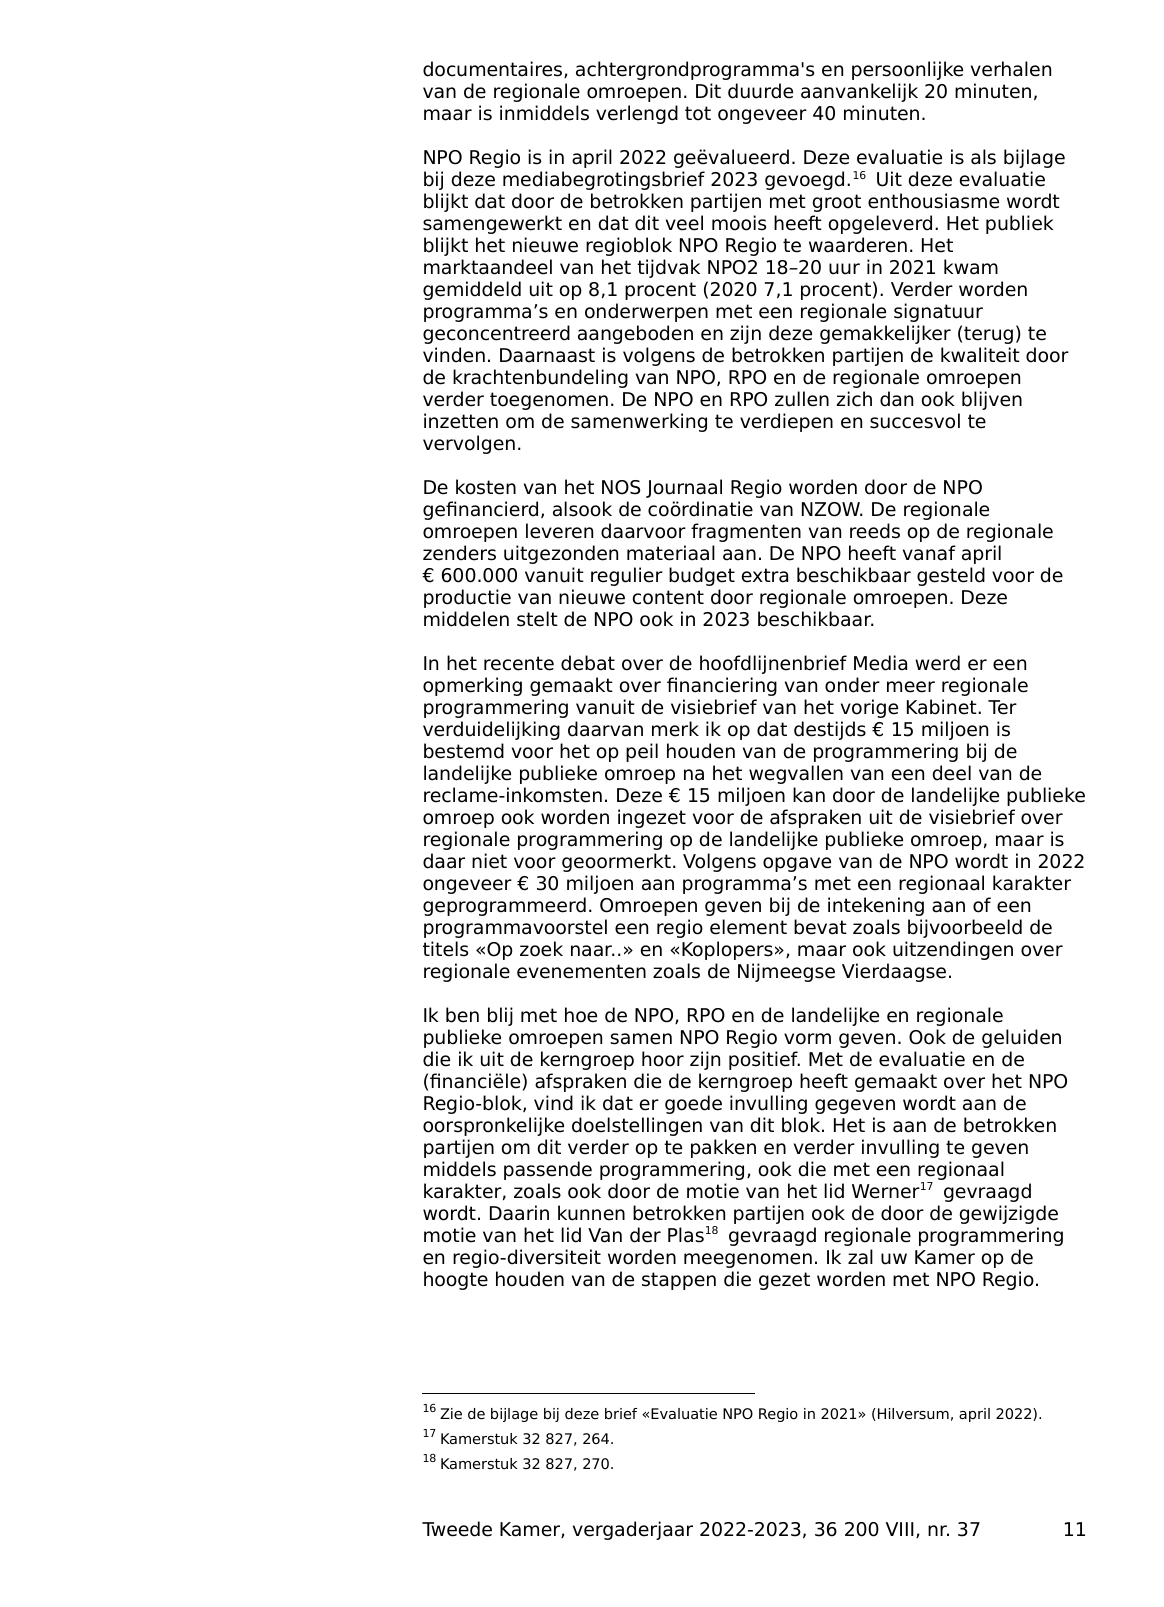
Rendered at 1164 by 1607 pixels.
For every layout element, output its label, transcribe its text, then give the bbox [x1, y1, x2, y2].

text Kamerstuk 32 827, 264. [422, 1427, 1087, 1449]
text De kosten van het NOS Journaal Regio worden door de NPO gefinancierd, alsook de coördinatie van NZOW. De regionale omroepen leveren daarvoor fragmenten van reeds op de regionale zenders uitgezonden materiaal aan. De NPO heeft vanaf april € 600.000 vanuit regulier budget extra beschikbaar gesteld voor de productie van nieuwe content door regionale omroepen. Deze middelen stelt de NPO ook in 2023 beschikbaar. [422, 477, 1087, 631]
text In het recente debat over de hoofdlijnenbrief Media werd er een opmerking gemaakt over financiering van onder meer regionale programmering vanuit de visiebrief van het vorige Kabinet. Ter verduidelijking daarvan merk ik op dat destijds € 15 miljoen is bestemd voor het op peil houden van de programmering bij de landelijke publieke omroep na het wegvallen van een deel van de reclame-inkomsten. Deze € 15 miljoen kan door de landelijke publieke omroep ook worden ingezet voor de afspraken uit de visiebrief over regionale programmering op de landelijke publieke omroep, maar is daar niet voor geoormerkt. Volgens opgave van de NPO wordt in 2022 ongeveer € 30 miljoen aan programma’s met een regionaal karakter geprogrammeerd. Omroepen geven bij de intekening aan of een programmavoorstel een regio element bevat zoals bijvoorbeeld de titels «Op zoek naar..» en «Koplopers», maar ook uitzendingen over regionale evenementen zoals de Nijmeegse Vierdaagse. [422, 653, 1087, 983]
text Ik ben blij met hoe de NPO, RPO en de landelijke en regionale publieke omroepen samen NPO Regio vorm geven. Ook de geluiden die ik uit de kerngroep hoor zijn positief. Met de evaluatie en de (financiële) afspraken die de kerngroep heeft gemaakt over het NPO Regio-blok, vind ik dat er goede invulling gegeven wordt aan de oorspronkelijke doelstellingen van dit blok. Het is aan de betrokken partijen om dit verder op te pakken en verder invulling te geven middels passende programmering, ook die met een regionaal karakter, zoals ook door de motie van het lid Werner gevraagd wordt. Daarin kunnen betrokken partijen ook de door de gewijzigde motie van het lid Van der Plas gevraagd regionale programmering en regio-diversiteit worden meegenomen. Ik zal uw Kamer op de hoogte houden van de stappen die gezet worden met NPO Regio. [422, 1005, 1087, 1291]
text NPO Regio is in april 2022 geëvalueerd. Deze evaluatie is als bijlage bij deze mediabegrotingsbrief 2023 gevoegd. Uit deze evaluatie blijkt dat door de betrokken partijen met groot enthousiasme wordt samengewerkt en dat dit veel moois heeft opgeleverd. Het publiek blijkt het nieuwe regioblok NPO Regio te waarderen. Het marktaandeel van het tijdvak NPO2 18–20 uur in 2021 kwam gemiddeld uit op 8,1 procent (2020 7,1 procent). Verder worden programma’s en onderwerpen met een regionale signatuur geconcentreerd aangeboden en zijn deze gemakkelijker (terug) te vinden. Daarnaast is volgens de betrokken partijen de kwaliteit door de krachtenbundeling van NPO, RPO en de regionale omroepen verder toegenomen. De NPO en RPO zullen zich dan ook blijven inzetten om de samenwerking te verdiepen en succesvol te vervolgen. [422, 147, 1087, 455]
text Zie de bijlage bij deze brief «Evaluatie NPO Regio in 2021» (Hilversum, april 2022). [422, 1402, 1087, 1424]
text documentaires, achtergrondprogramma's en persoonlijke verhalen van de regionale omroepen. Dit duurde aanvankelijk 20 minuten, maar is inmiddels verlengd tot ongeveer 40 minuten. [422, 59, 1087, 125]
text Kamerstuk 32 827, 270. [422, 1452, 1087, 1474]
